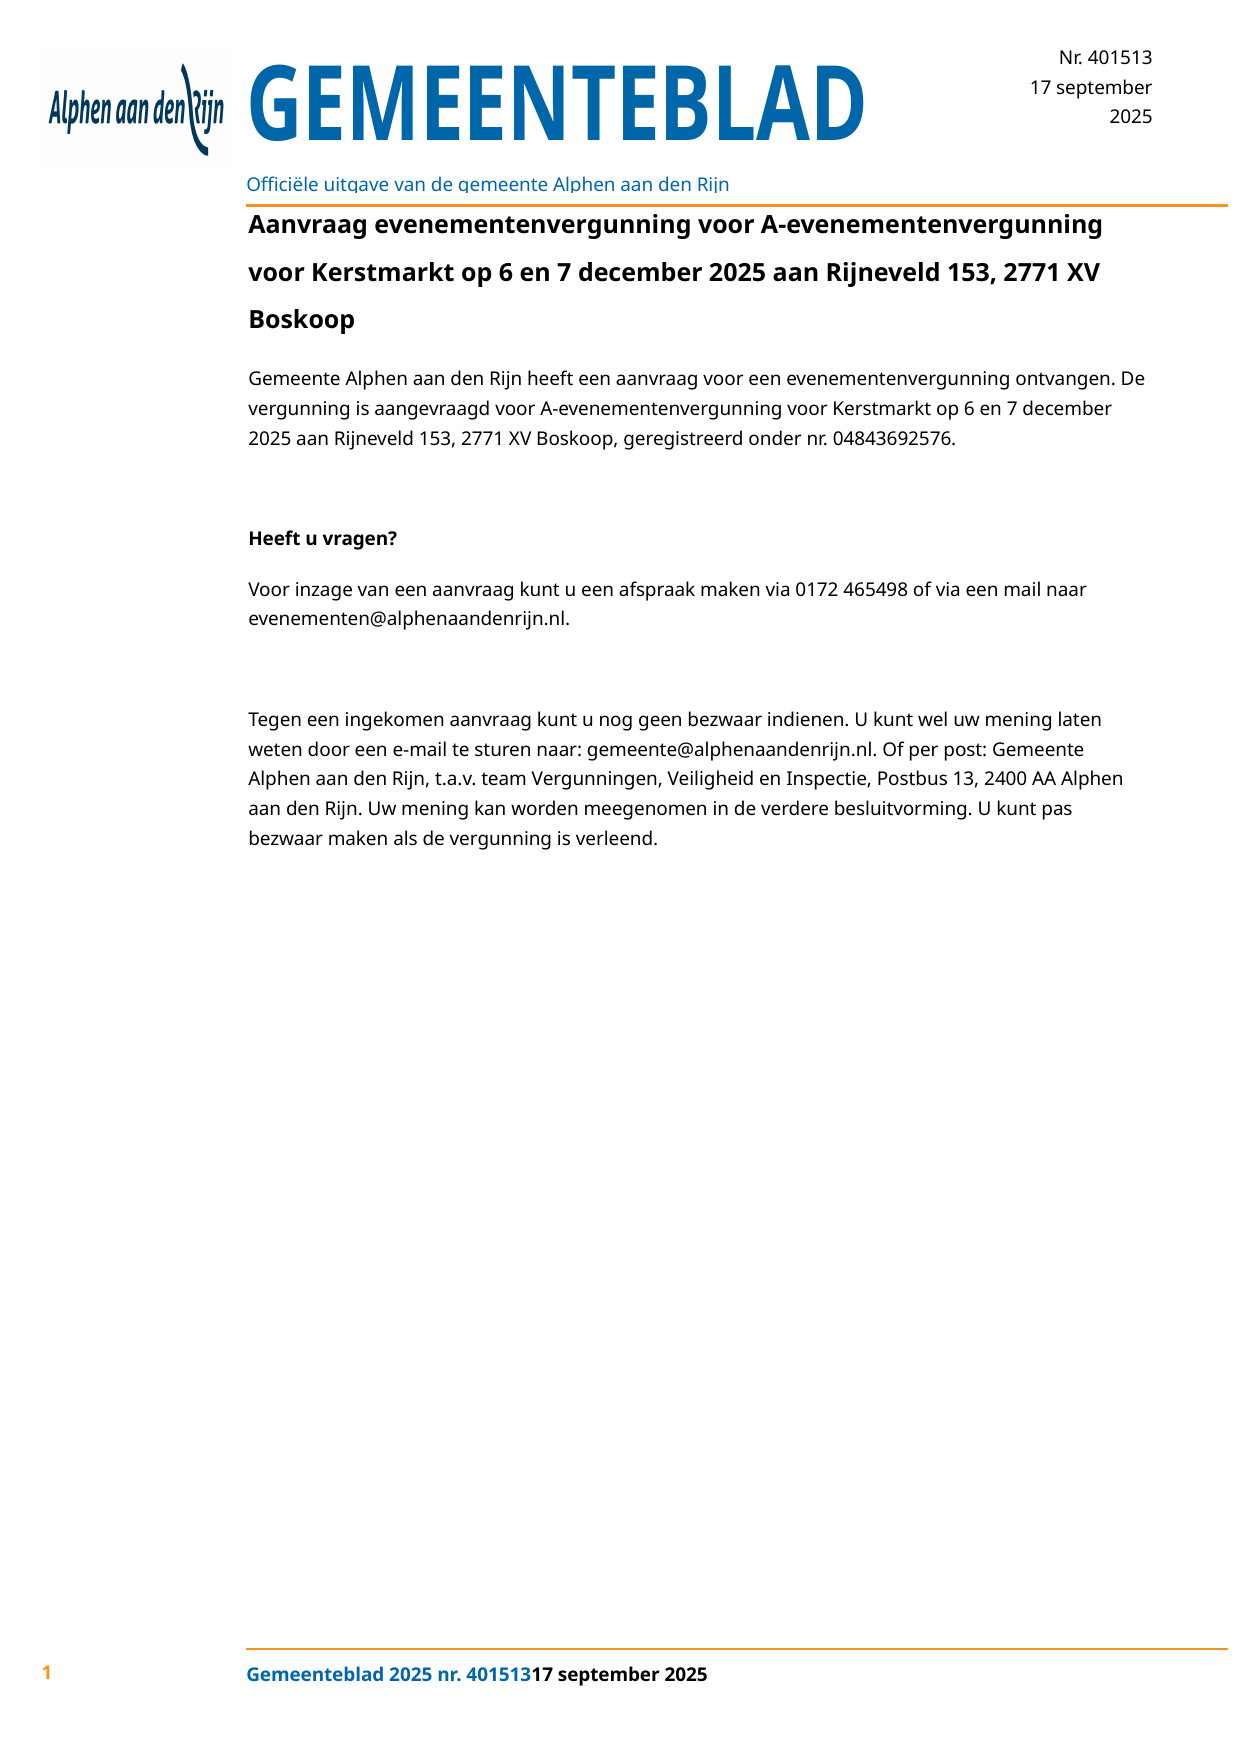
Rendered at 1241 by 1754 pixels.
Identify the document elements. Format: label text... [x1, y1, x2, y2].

text Voor inzage van een aanvraag kunt u een afspraak maken via 0172 465498 of via een mail naar evenementen@alphenaandenrijn.nl. [248, 576, 1152, 631]
text Tegen een ingekomen aanvraag kunt u nog geen bezwaar indienen. U kunt wel uw mening laten weten door een e-mail te sturen naar: gemeente@alphenaandenrijn.nl. Of per post: Gemeente Alphen aan den Rijn, t.a.v. team Vergunningen, Veiligheid en Inspectie, Postbus 13, 2400 AA Alphen aan den Rijn. Uw mening kan worden meegenomen in de verdere besluitvorming. U kunt pas bezwaar maken als de vergunning is verleend. [248, 706, 1152, 850]
text Heeft u vragen? [248, 526, 1152, 551]
picture [41, 47, 231, 172]
text Gemeente Alphen aan den Rijn heeft een aanvraag voor een evenementenvergunning ontvangen. De vergunning is aangevraagd voor A-evenementenvergunning voor Kerstmarkt op 6 en 7 december 2025 aan Rijneveld 153, 2771 XV Boskoop, geregistreerd onder nr. 04843692576. [248, 366, 1152, 450]
text Aanvraag evenementenvergunning voor A-evenementenvergunning voor Kerstmarkt op 6 en 7 december 2025 aan Rijneveld 153, 2771 XV Boskoop [248, 207, 1152, 336]
